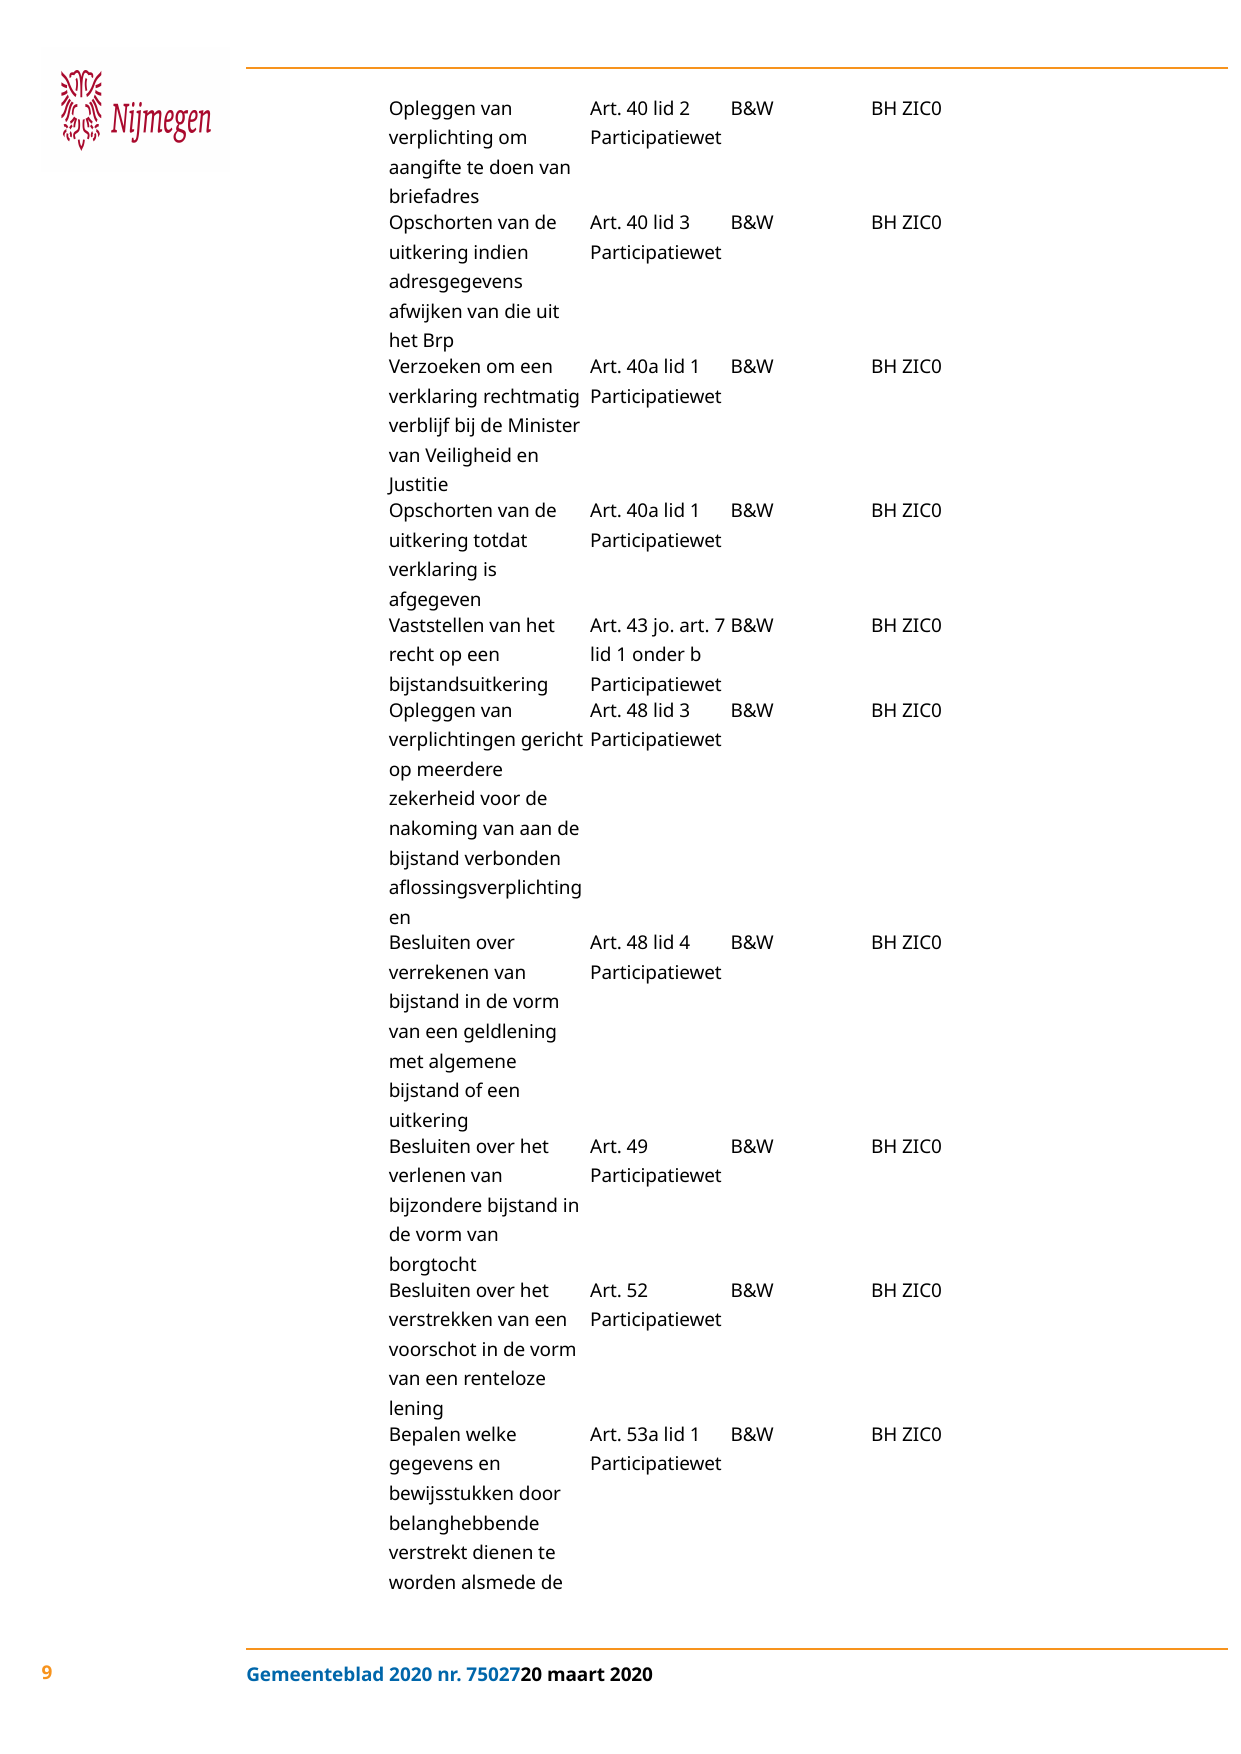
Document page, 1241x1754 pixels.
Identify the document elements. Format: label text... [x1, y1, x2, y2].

table_cell B&W [730, 498, 871, 612]
table_cell BH ZIC0 [871, 612, 1011, 697]
table_cell [1011, 209, 1152, 353]
table_cell [248, 1133, 388, 1277]
table_cell [1011, 1277, 1152, 1421]
table_cell [248, 930, 388, 1133]
table_cell B&W [730, 612, 871, 697]
table_cell B&W [730, 1277, 871, 1421]
table_cell BH ZIC0 [871, 1421, 1011, 1594]
table_cell [248, 498, 388, 612]
table_cell Opleggen van verplichting om aangifte te doen van briefadres [389, 95, 590, 209]
table_cell Art. 40 lid 2 Participatiewet [590, 95, 730, 209]
table_cell [1011, 353, 1152, 497]
table_cell B&W [730, 1133, 871, 1277]
table_cell Art. 53a lid 1 Participatiewet [590, 1421, 730, 1594]
table_cell Vaststellen van het recht op een bijstandsuitkering [389, 612, 590, 697]
table_cell [1011, 930, 1152, 1133]
table_cell [1011, 95, 1152, 209]
table_cell Besluiten over verrekenen van bijstand in de vorm van een geldlening met algemene bijstand of een uitkering [389, 930, 590, 1133]
table_cell Art. 40 lid 3 Participatiewet [590, 209, 730, 353]
table_cell Art. 49 Participatiewet [590, 1133, 730, 1277]
table_cell Verzoeken om een verklaring rechtmatig verblijf bij de Minister van Veiligheid en Justitie [389, 353, 590, 497]
table_cell Opschorten van de uitkering indien adresgegevens afwijken van die uit het Brp [389, 209, 590, 353]
table_cell [1011, 697, 1152, 929]
table_cell Besluiten over het verlenen van bijzondere bijstand in de vorm van borgtocht [389, 1133, 590, 1277]
table_cell Opschorten van de uitkering totdat verklaring is afgegeven [389, 498, 590, 612]
table_cell BH ZIC0 [871, 1133, 1011, 1277]
table_cell BH ZIC0 [871, 930, 1011, 1133]
table_cell Art. 52 Participatiewet [590, 1277, 730, 1421]
table_cell Art. 40a lid 1 Participatiewet [590, 353, 730, 497]
table_cell [248, 353, 388, 497]
table_cell B&W [730, 930, 871, 1133]
table_cell Bepalen welke gegevens en bewijsstukken door belanghebbende verstrekt dienen te worden alsmede de [389, 1421, 590, 1594]
table_cell BH ZIC0 [871, 209, 1011, 353]
table_cell Besluiten over het verstrekken van een voorschot in de vorm van een renteloze lening [389, 1277, 590, 1421]
table_cell B&W [730, 209, 871, 353]
table_cell [248, 697, 388, 929]
table_cell B&W [730, 697, 871, 929]
table_cell BH ZIC0 [871, 498, 1011, 612]
table_cell [1011, 1421, 1152, 1594]
table_cell [248, 612, 388, 697]
picture [41, 47, 231, 172]
table_cell Opleggen van verplichtingen gericht op meerdere zekerheid voor de nakoming van aan de bijstand verbonden aflossingsverplichtingen [389, 697, 590, 929]
table_cell [248, 209, 388, 353]
table_cell [248, 1421, 388, 1594]
table_cell B&W [730, 1421, 871, 1594]
table_cell BH ZIC0 [871, 1277, 1011, 1421]
table_cell B&W [730, 95, 871, 209]
table_cell [1011, 612, 1152, 697]
table_cell [248, 95, 388, 209]
table_cell Art. 43 jo. art. 7 lid 1 onder b Participatiewet [590, 612, 730, 697]
table_cell BH ZIC0 [871, 95, 1011, 209]
table_cell [248, 1277, 388, 1421]
table_cell Art. 48 lid 4 Participatiewet [590, 930, 730, 1133]
table_cell BH ZIC0 [871, 697, 1011, 929]
table_cell B&W [730, 353, 871, 497]
table_cell BH ZIC0 [871, 353, 1011, 497]
table_cell [1011, 1133, 1152, 1277]
table_cell Art. 48 lid 3 Participatiewet [590, 697, 730, 929]
table_cell [1011, 498, 1152, 612]
table_cell Art. 40a lid 1 Participatiewet [590, 498, 730, 612]
